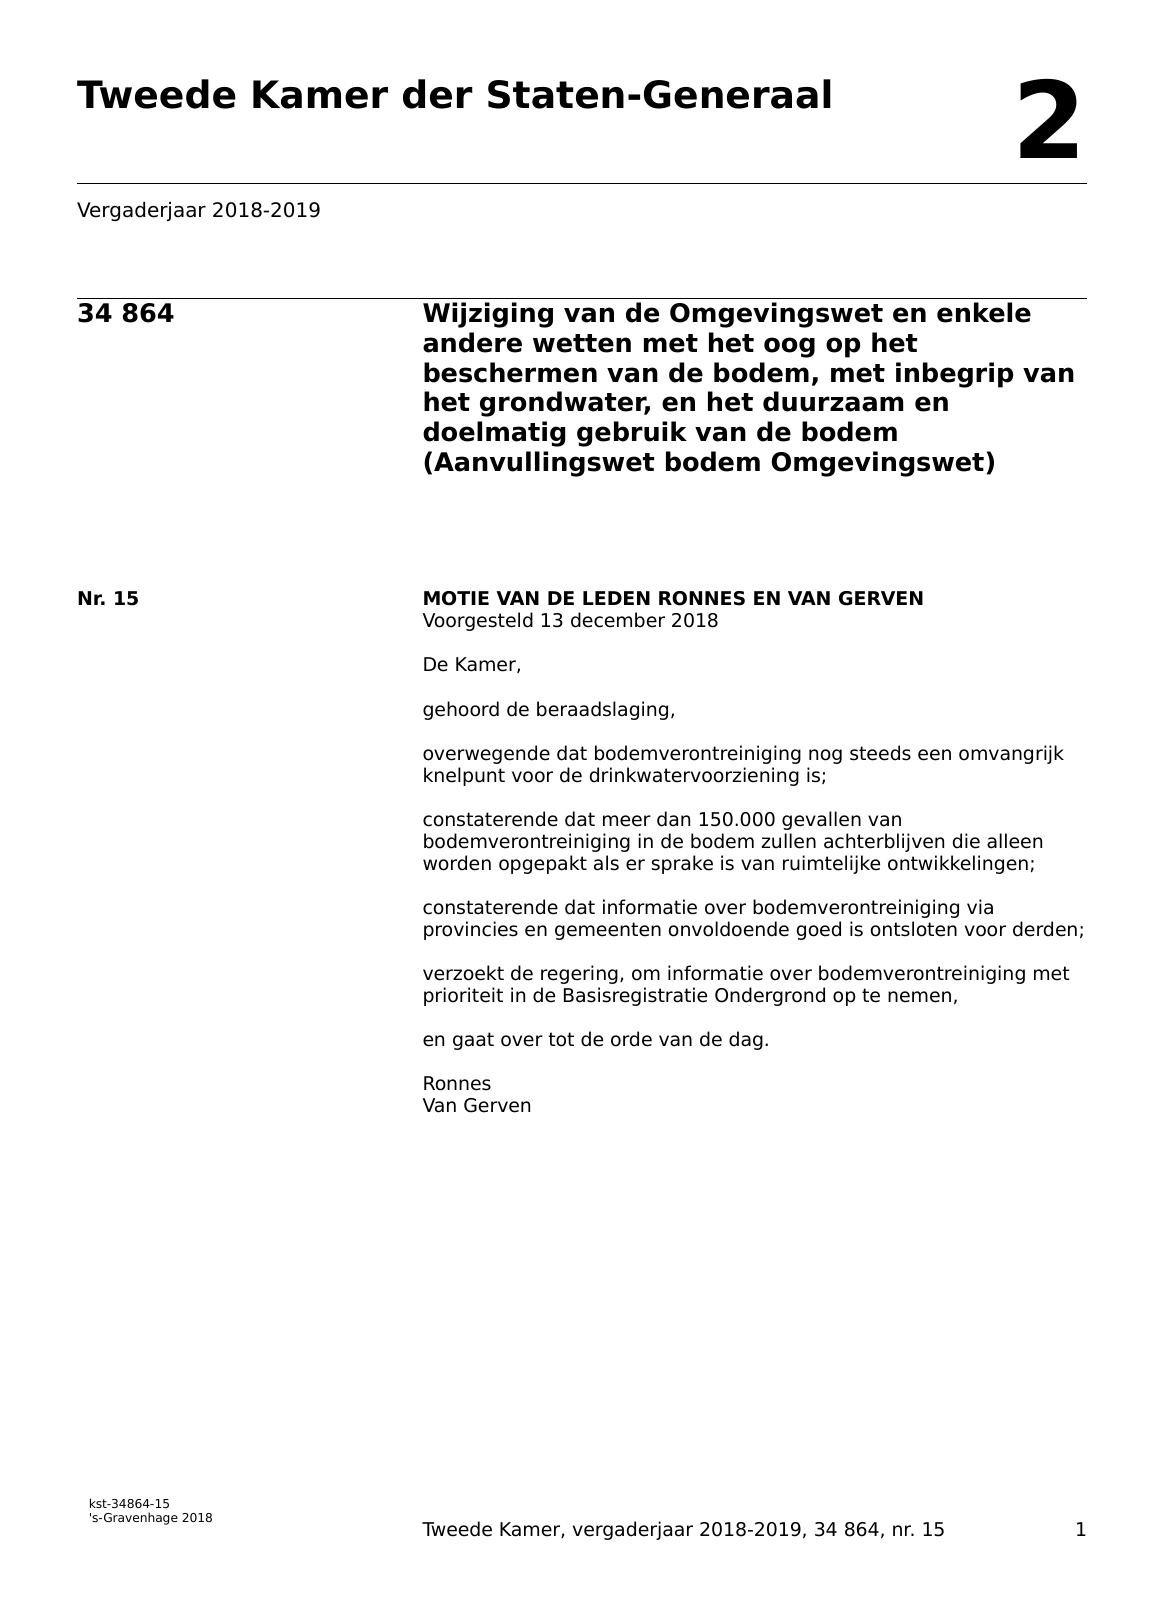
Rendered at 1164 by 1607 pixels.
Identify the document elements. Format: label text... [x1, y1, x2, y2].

table_cell Vergaderjaar 2018-2019 [77, 184, 1087, 298]
subtitle Nr. 15 MOTIE VAN DE LEDEN RONNES EN VAN GERVEN [77, 588, 1087, 610]
text Ronnes [422, 1073, 1087, 1095]
text De Kamer, [422, 654, 1087, 676]
text kst-34864-15 [88, 1497, 323, 1511]
subtitle 34 864 Wijziging van de Omgevingswet en enkele andere wetten met het oog op het beschermen van de bodem, met inbegrip van het grondwater, en het duurzaam en doelmatig gebruik van de bodem (Aanvullingswet bodem Omgevingswet) [77, 299, 1087, 477]
text gehoord de beraadslaging, [422, 698, 1087, 720]
text verzoekt de regering, om informatie over bodemverontreiniging met prioriteit in de Basisregistratie Ondergrond op te nemen, [422, 963, 1087, 1007]
text Van Gerven [422, 1095, 1087, 1117]
text Voorgesteld 13 december 2018 [422, 610, 1087, 632]
text constaterende dat informatie over bodemverontreiniging via provincies en gemeenten onvoldoende goed is ontsloten voor derden; [422, 897, 1087, 941]
text constaterende dat meer dan 150.000 gevallen van bodemverontreiniging in de bodem zullen achterblijven die alleen worden opgepakt als er sprake is van ruimtelijke ontwikkelingen; [422, 809, 1087, 875]
text 's-Gravenhage 2018 [88, 1511, 323, 1525]
table_header Tweede Kamer der Staten-Generaal [77, 59, 886, 183]
text en gaat over tot de orde van de dag. [422, 1029, 1087, 1051]
table_header 2 [886, 59, 1087, 183]
text overwegende dat bodemverontreiniging nog steeds een omvangrijk knelpunt voor de drinkwatervoorziening is; [422, 743, 1087, 787]
